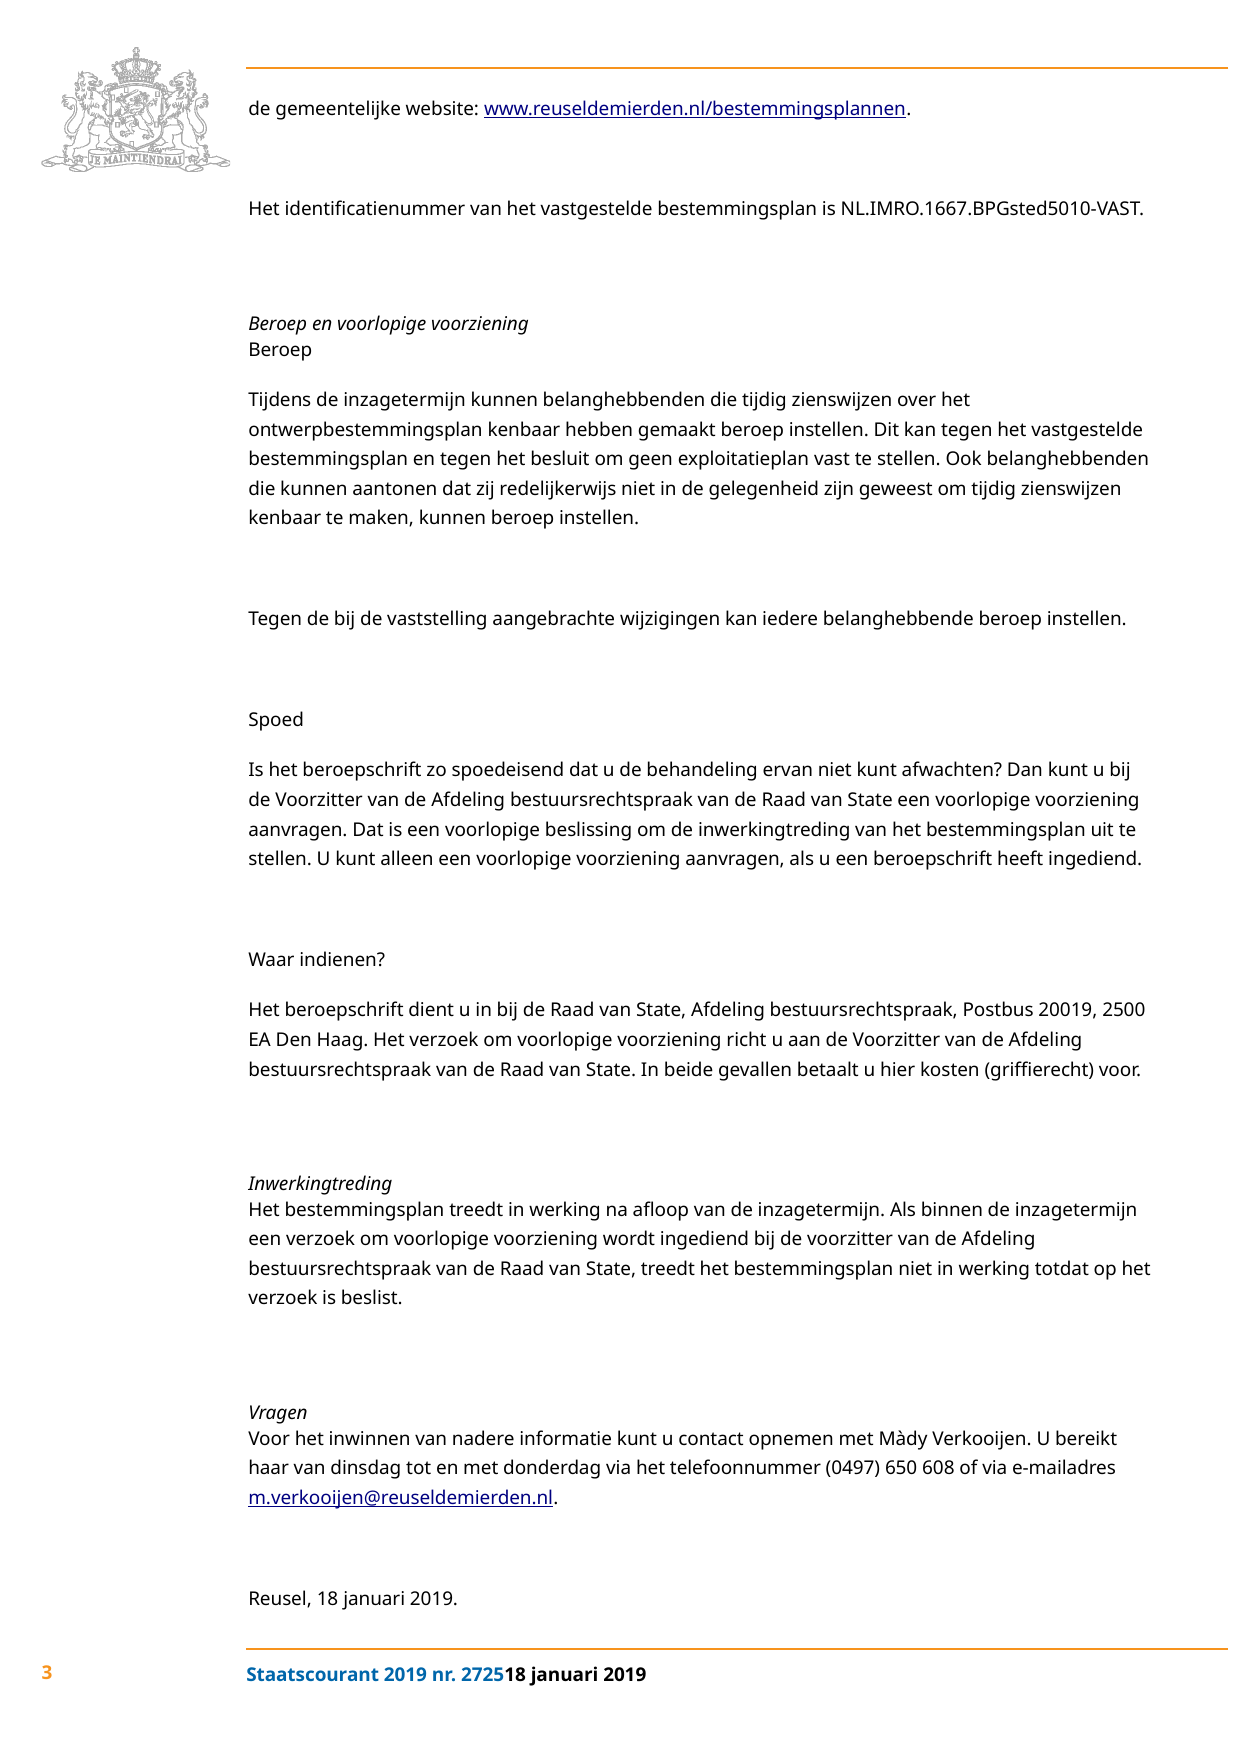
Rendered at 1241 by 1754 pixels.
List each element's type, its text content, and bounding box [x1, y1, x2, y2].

text Vragen [248, 1399, 1152, 1425]
text de gemeentelijke website: www.reuseldemierden.nl/bestemmingsplannen. [248, 95, 1152, 121]
text Het identificatienummer van het vastgestelde bestemmingsplan is NL.IMRO.1667.BPGsted5010-VAST. [248, 196, 1152, 221]
text Reusel, 18 januari 2019. [248, 1585, 1152, 1610]
text Het beroepschrift dient u in bij de Raad van State, Afdeling bestuursrechtspraak, Postbus 20019, 2500 EA Den Haag. Het verzoek om voorlopige voorziening richt u aan de Voorzitter van de Afdeling bestuursrechtspraak van de Raad van State. In beide gevallen betaalt u hier kosten (griffierecht) voor. [248, 997, 1152, 1081]
text Is het beroepschrift zo spoedeisend dat u de behandeling ervan niet kunt afwachten? Dan kunt u bij de Voorzitter van de Afdeling bestuursrechtspraak van de Raad van State een voorlopige voorziening aanvragen. Dat is een voorlopige beslissing om de inwerkingtreding van het bestemmingsplan uit te stellen. U kunt alleen een voorlopige voorziening aanvragen, als u een beroepschrift heeft ingediend. [248, 757, 1152, 871]
text Inwerkingtreding [248, 1170, 1152, 1196]
text Tijdens de inzagetermijn kunnen belanghebbenden die tijdig zienswijzen over het ontwerpbestemmingsplan kenbaar hebben gemaakt beroep instellen. Dit kan tegen het vastgestelde bestemmingsplan en tegen het besluit om geen exploitatieplan vast te stellen. Ook belanghebbenden die kunnen aantonen dat zij redelijkerwijs niet in de gelegenheid zijn geweest om tijdig zienswijzen kenbaar te maken, kunnen beroep instellen. [248, 386, 1152, 530]
text Spoed [248, 706, 1152, 732]
picture [41, 47, 231, 172]
text Beroep [248, 336, 1152, 361]
text Beroep en voorlopige voorziening [248, 310, 1152, 336]
text Waar indienen? [248, 946, 1152, 972]
text Het bestemmingsplan treedt in werking na afloop van de inzagetermijn. Als binnen de inzagetermijn een verzoek om voorlopige voorziening wordt ingediend bij de voorzitter van de Afdeling bestuursrechtspraak van de Raad van State, treedt het bestemmingsplan niet in werking totdat op het verzoek is beslist. [248, 1196, 1152, 1310]
text Tegen de bij de vaststelling aangebrachte wijzigingen kan iedere belanghebbende beroep instellen. [248, 605, 1152, 631]
text Voor het inwinnen van nadere informatie kunt u contact opnemen met Màdy Verkooijen. U bereikt haar van dinsdag tot en met donderdag via het telefoonnummer (0497) 650 608 of via e-mailadres m.verkooijen@reuseldemierden.nl. [248, 1425, 1152, 1509]
